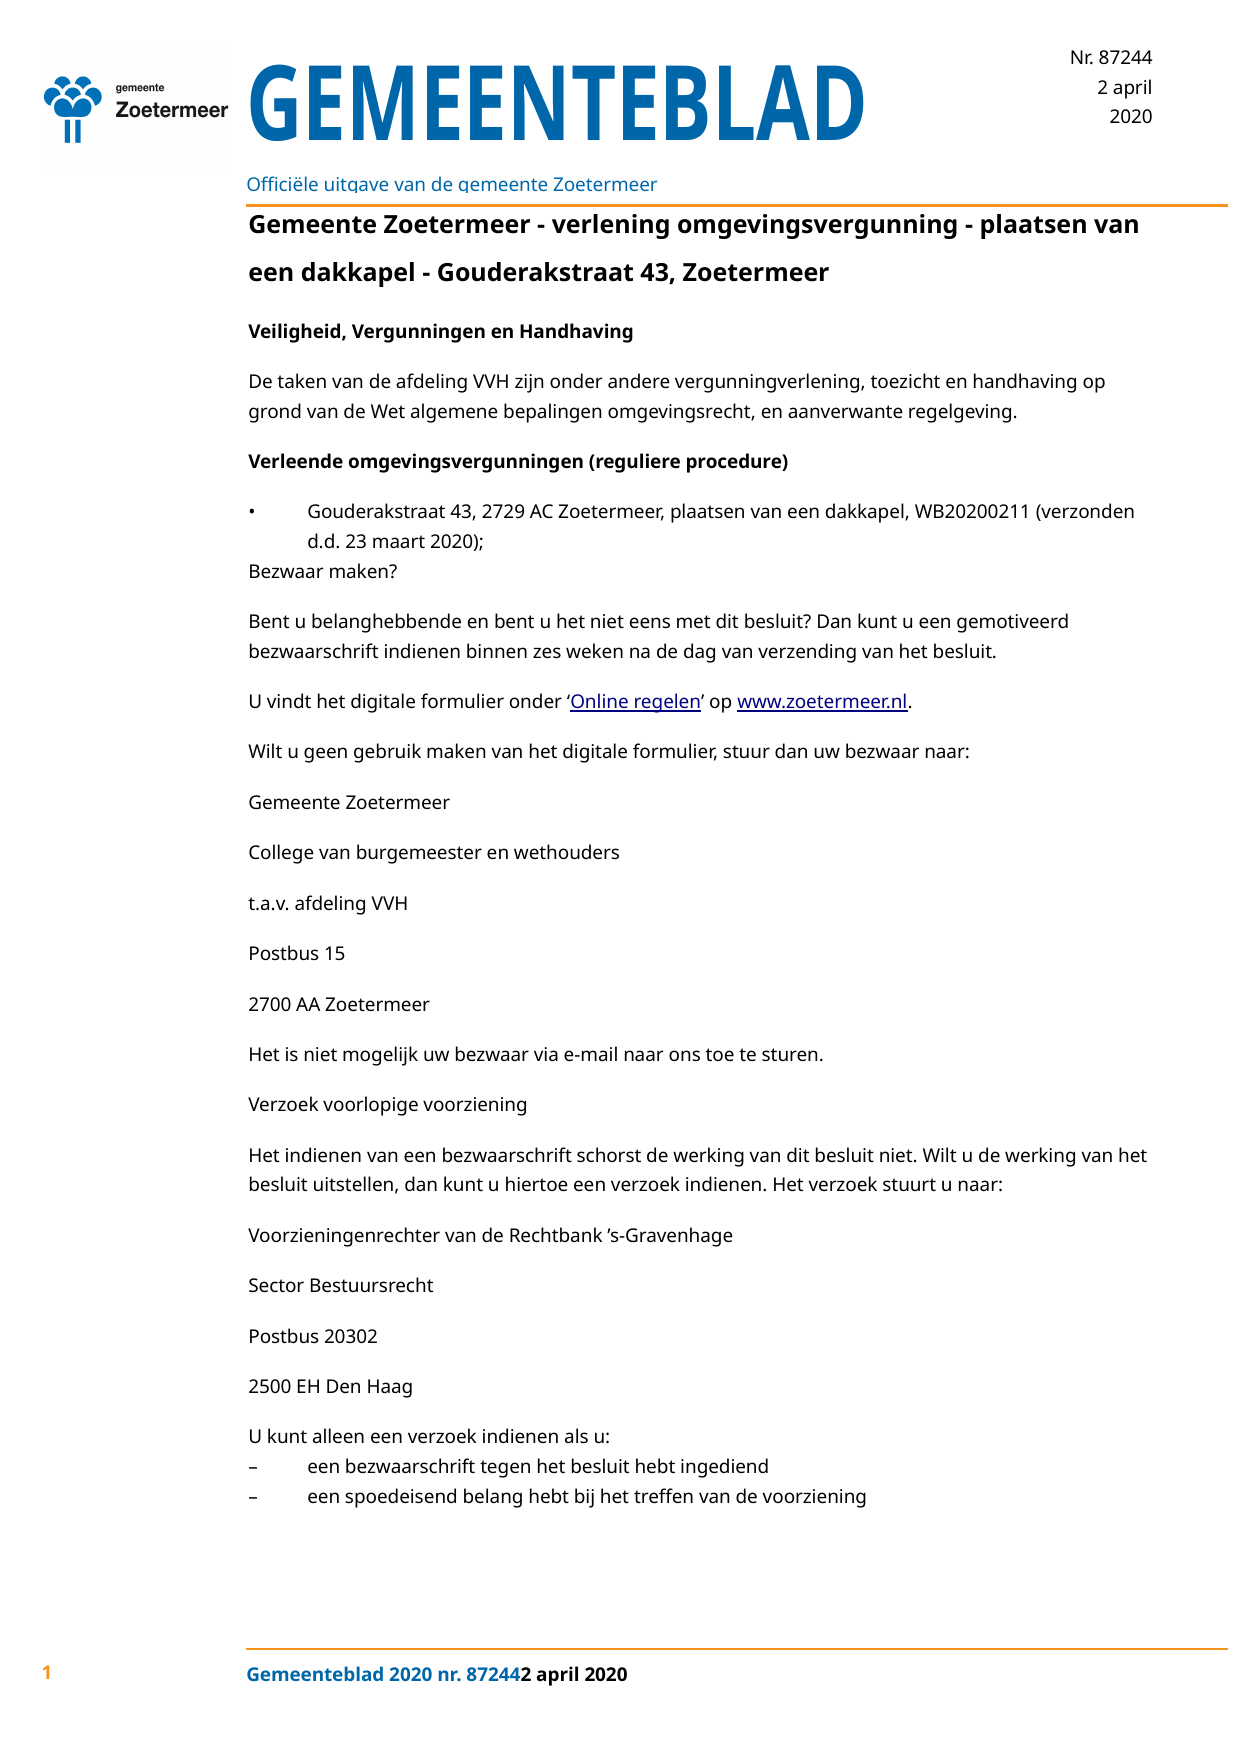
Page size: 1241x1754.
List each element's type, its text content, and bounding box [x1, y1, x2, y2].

text Verzoek voorlopige voorziening [248, 1092, 1152, 1117]
picture [41, 47, 231, 172]
text t.a.v. afdeling VVH [248, 890, 1152, 916]
text Bezwaar maken? [248, 558, 1152, 584]
text Het is niet mogelijk uw bezwaar via e-mail naar ons toe te sturen. [248, 1041, 1152, 1067]
text De taken van de afdeling VVH zijn onder andere vergunningverlening, toezicht en handhaving op grond van de Wet algemene bepalingen omgevingsrecht, en aanverwante regelgeving. [248, 368, 1152, 424]
text Gemeente Zoetermeer - verlening omgevingsvergunning - plaatsen van een dakkapel - Gouderakstraat 43, Zoetermeer [248, 207, 1152, 288]
text U kunt alleen een verzoek indienen als u: [248, 1424, 1152, 1449]
text Verleende omgevingsvergunningen (reguliere procedure) [248, 448, 1152, 474]
text Veiligheid, Vergunningen en Handhaving [248, 318, 1152, 344]
text Gemeente Zoetermeer [248, 789, 1152, 815]
list Gouderakstraat 43, 2729 AC Zoetermeer, plaatsen van een dakkapel, WB20200211 (verzonden d.d. 23 maart 2020); [248, 499, 1152, 554]
text Postbus 15 [248, 940, 1152, 966]
text 2500 EH Den Haag [248, 1373, 1152, 1399]
text Wilt u geen gebruik maken van het digitale formulier, stuur dan uw bezwaar naar: [248, 739, 1152, 764]
text Sector Bestuursrecht [248, 1272, 1152, 1298]
text U vindt het digitale formulier onder ‘Online regelen’ op www.zoetermeer.nl. [248, 688, 1152, 714]
text 2700 AA Zoetermeer [248, 991, 1152, 1017]
list een bezwaarschrift tegen het besluit hebt ingediend [248, 1453, 1152, 1479]
text Het indienen van een bezwaarschrift schorst de werking van dit besluit niet. Wilt u de werking van het besluit uitstellen, dan kunt u hiertoe een verzoek indienen. Het verzoek stuurt u naar: [248, 1142, 1152, 1197]
list een spoedeisend belang hebt bij het treffen van de voorziening [248, 1483, 1152, 1509]
text Voorzieningenrechter van de Rechtbank ’s-Gravenhage [248, 1222, 1152, 1248]
text Bent u belanghebbende en bent u het niet eens met dit besluit? Dan kunt u een gemotiveerd bezwaarschrift indienen binnen zes weken na de dag van verzending van het besluit. [248, 608, 1152, 664]
text Postbus 20302 [248, 1323, 1152, 1349]
text College van burgemeester en wethouders [248, 839, 1152, 865]
